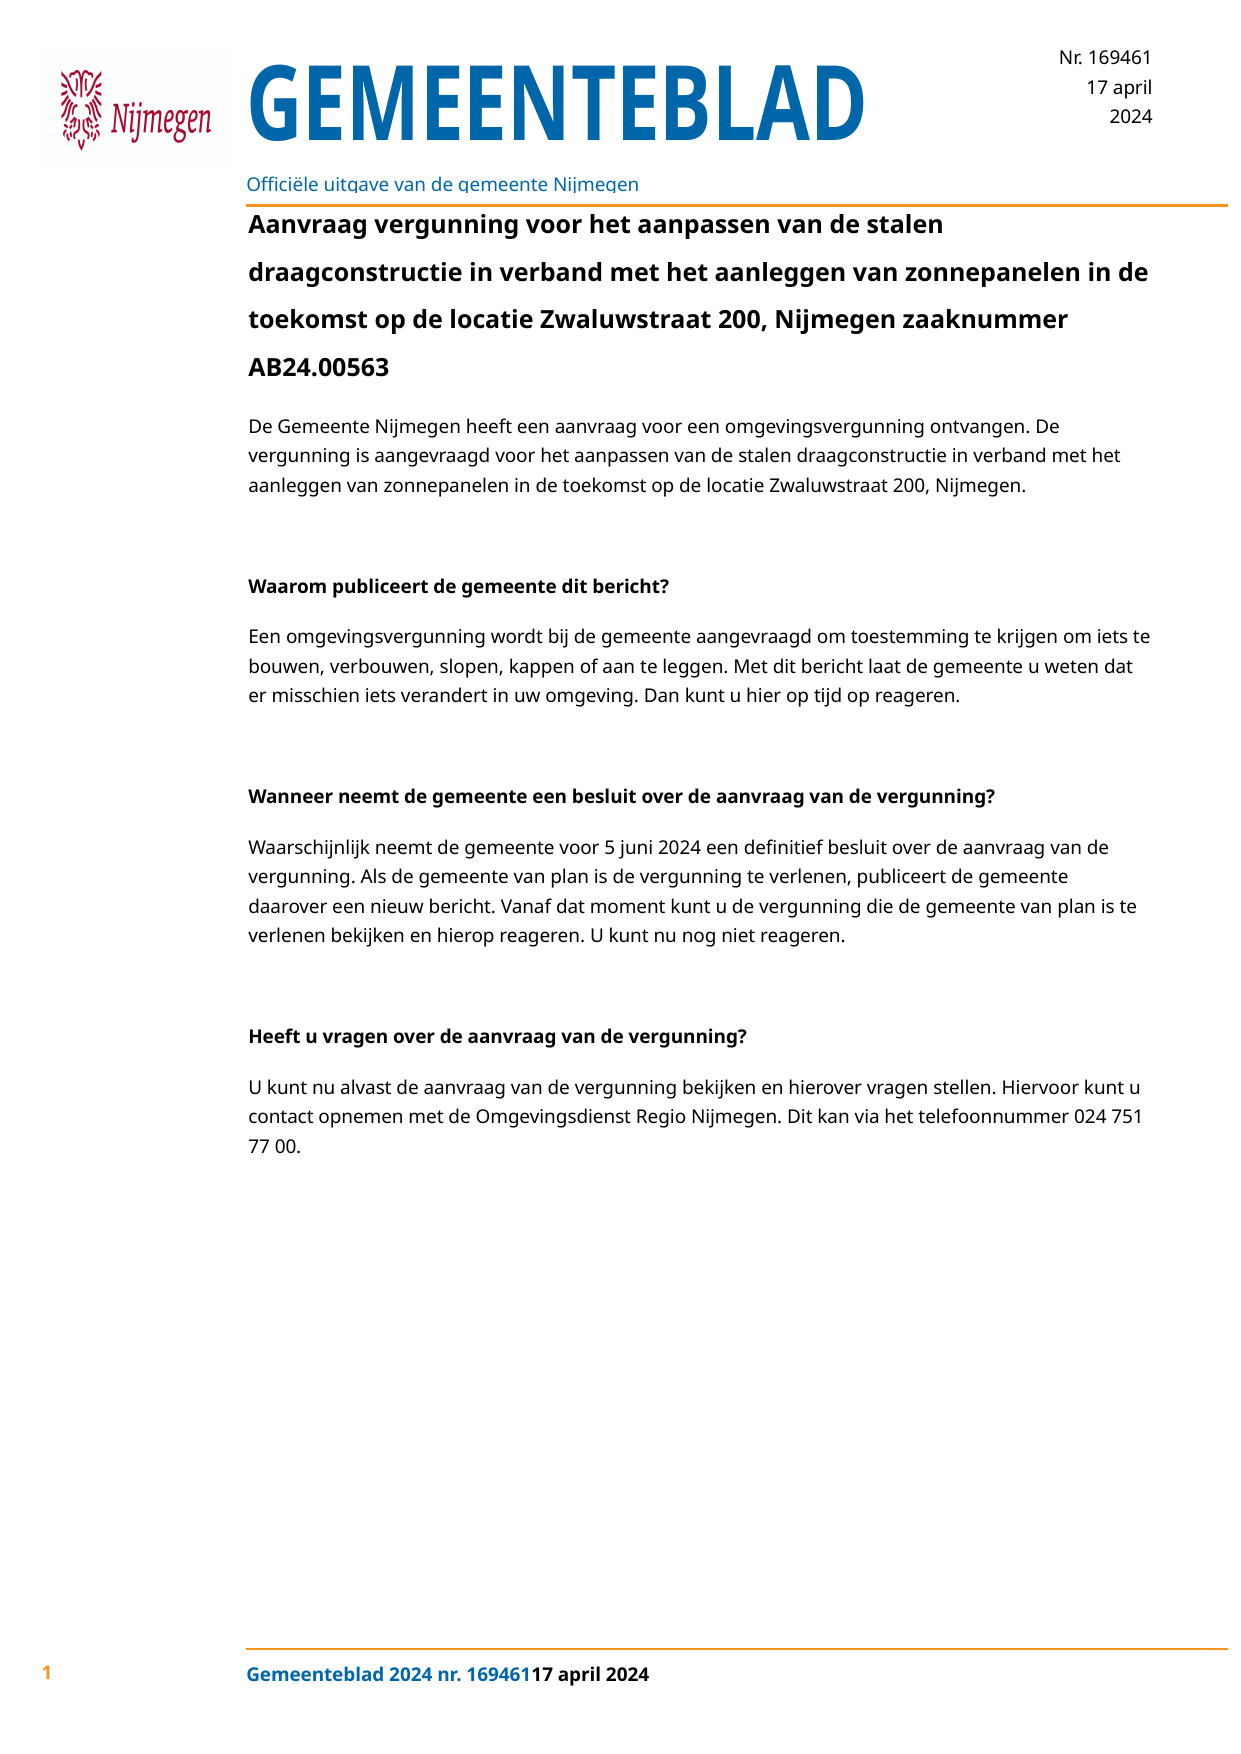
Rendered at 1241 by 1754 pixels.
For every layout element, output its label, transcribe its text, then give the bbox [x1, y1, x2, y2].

text Aanvraag vergunning voor het aanpassen van de stalen draagconstructie in verband met het aanleggen van zonnepanelen in de toekomst op de locatie Zwaluwstraat 200, Nijmegen zaaknummer AB24.00563 [248, 207, 1152, 384]
text Waarschijnlijk neemt de gemeente voor 5 juni 2024 een definitief besluit over de aanvraag van de vergunning. Als de gemeente van plan is de vergunning te verlenen, publiceert de gemeente daarover een nieuw bericht. Vanaf dat moment kunt u de vergunning die de gemeente van plan is te verlenen bekijken en hierop reageren. U kunt nu nog niet reageren. [248, 834, 1152, 948]
text Wanneer neemt de gemeente een besluit over de aanvraag van de vergunning? [248, 783, 1152, 809]
text Waarom publiceert de gemeente dit bericht? [248, 573, 1152, 599]
text U kunt nu alvast de aanvraag van de vergunning bekijken en hierover vragen stellen. Hiervoor kunt u contact opnemen met de Omgevingsdienst Regio Nijmegen. Dit kan via het telefoonnummer 024 751 77 00. [248, 1074, 1152, 1159]
text De Gemeente Nijmegen heeft een aanvraag voor een omgevingsvergunning ontvangen. De vergunning is aangevraagd voor het aanpassen van de stalen draagconstructie in verband met het aanleggen van zonnepanelen in de toekomst op de locatie Zwaluwstraat 200, Nijmegen. [248, 413, 1152, 498]
text Heeft u vragen over de aanvraag van de vergunning? [248, 1023, 1152, 1049]
picture [41, 47, 231, 172]
text Een omgevingsvergunning wordt bij de gemeente aangevraagd om toestemming te krijgen om iets te bouwen, verbouwen, slopen, kappen of aan te leggen. Met dit bericht laat de gemeente u weten dat er misschien iets verandert in uw omgeving. Dan kunt u hier op tijd op reageren. [248, 623, 1152, 708]
